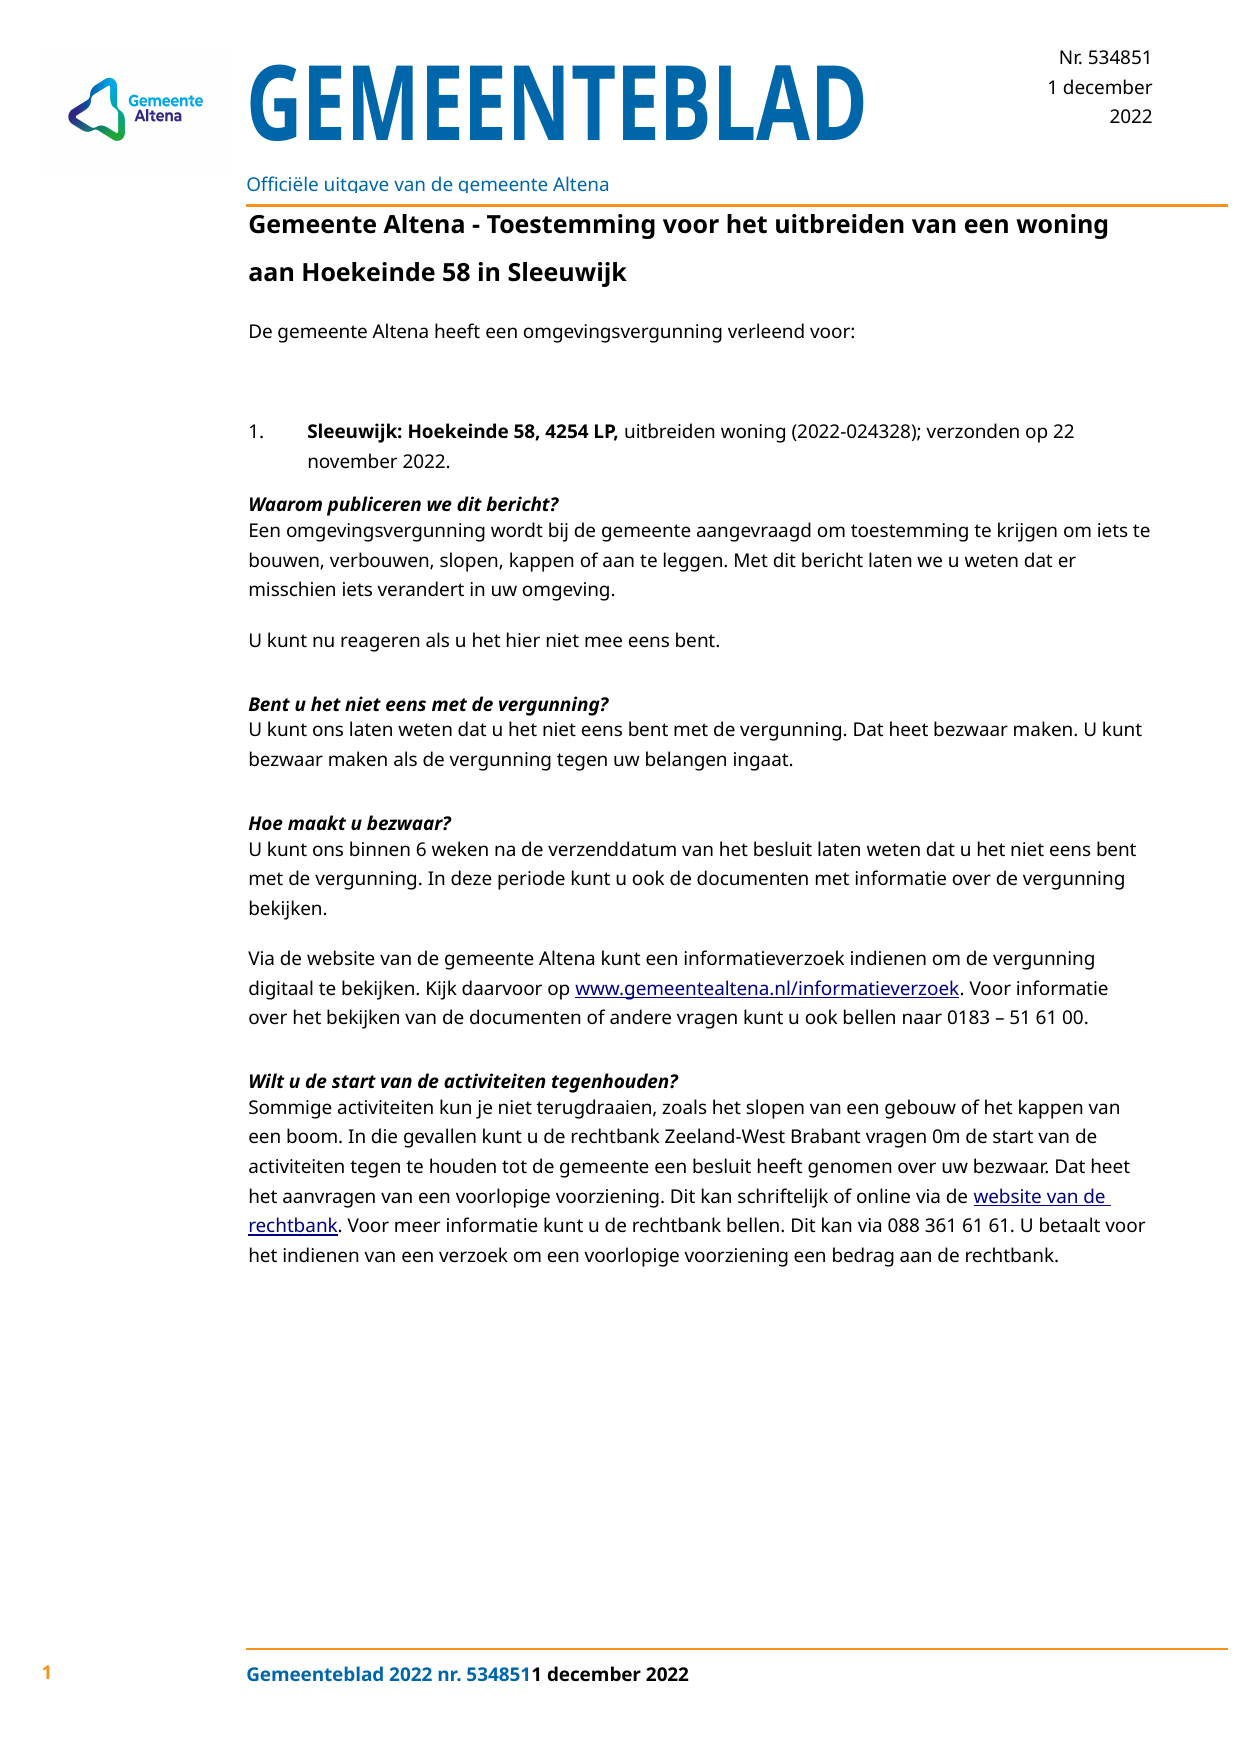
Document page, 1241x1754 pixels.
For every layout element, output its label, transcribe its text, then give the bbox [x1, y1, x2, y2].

text Waarom publiceren we dit bericht? [248, 491, 1152, 517]
picture [41, 47, 231, 172]
text Gemeente Altena - Toestemming voor het uitbreiden van een woning aan Hoekeinde 58 in Sleeuwijk [248, 207, 1152, 288]
text Hoe maakt u bezwaar? [248, 810, 1152, 836]
text U kunt ons laten weten dat u het niet eens bent met de vergunning. Dat heet bezwaar maken. U kunt bezwaar maken als de vergunning tegen uw belangen ingaat. [248, 716, 1152, 772]
text De gemeente Altena heeft een omgevingsvergunning verleend voor: [248, 318, 1152, 344]
list Sleeuwijk: Hoekeinde 58, 4254 LP, uitbreiden woning (2022-024328); verzonden op 22 november 2022. [248, 419, 1152, 474]
text Een omgevingsvergunning wordt bij de gemeente aangevraagd om toestemming te krijgen om iets te bouwen, verbouwen, slopen, kappen of aan te leggen. Met dit bericht laten we u weten dat er misschien iets verandert in uw omgeving. [248, 517, 1152, 602]
text Wilt u de start van de activiteiten tegenhouden? [248, 1068, 1152, 1094]
text U kunt ons binnen 6 weken na de verzenddatum van het besluit laten weten dat u het niet eens bent met de vergunning. In deze periode kunt u ook de documenten met informatie over de vergunning bekijken. [248, 836, 1152, 921]
text Sommige activiteiten kun je niet terugdraaien, zoals het slopen van een gebouw of het kappen van een boom. In die gevallen kunt u de rechtbank Zeeland-West Brabant vragen 0m de start van de activiteiten tegen te houden tot de gemeente een besluit heeft genomen over uw bezwaar. Dat heet het aanvragen van een voorlopige voorziening. Dit kan schriftelijk of online via de website van de rechtbank. Voor meer informatie kunt u de rechtbank bellen. Dit kan via 088 361 61 61. U betaalt voor het indienen van een verzoek om een voorlopige voorziening een bedrag aan de rechtbank. [248, 1094, 1152, 1268]
text Bent u het niet eens met de vergunning? [248, 691, 1152, 716]
text U kunt nu reageren als u het hier niet mee eens bent. [248, 627, 1152, 652]
text Via de website van de gemeente Altena kunt een informatieverzoek indienen om de vergunning digitaal te bekijken. Kijk daarvoor op www.gemeentealtena.nl/informatieverzoek. Voor informatie over het bekijken van de documenten of andere vragen kunt u ook bellen naar 0183 – 51 61 00. [248, 945, 1152, 1030]
